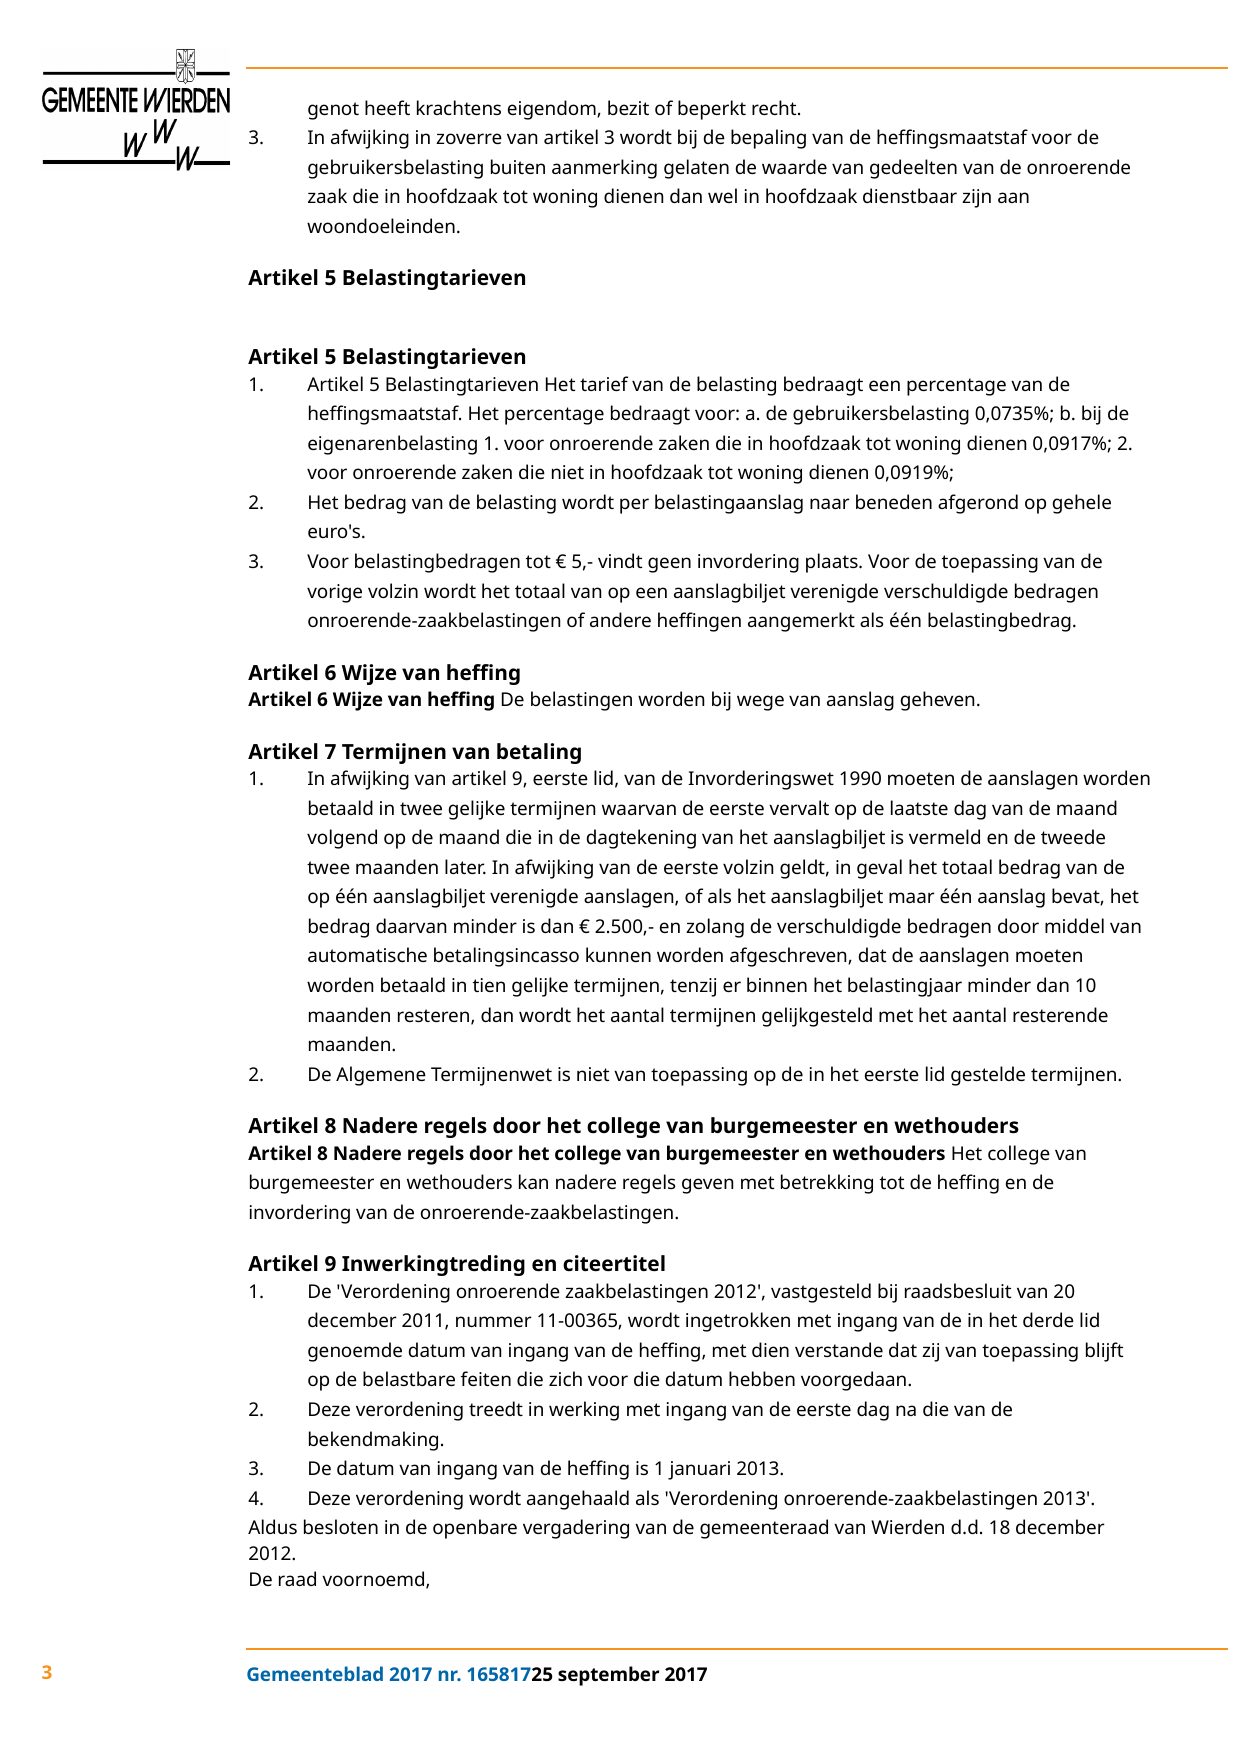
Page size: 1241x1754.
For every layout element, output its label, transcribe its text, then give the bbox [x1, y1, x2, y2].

list Artikel 5 Belastingtarieven Het tarief van de belasting bedraagt een percentage van de heffingsmaatstaf. Het percentage bedraagt voor: a. de gebruikersbelasting 0,0735%; b. bij de eigenarenbelasting 1. voor onroerende zaken die in hoofdzaak tot woning dienen 0,0917%; 2. voor onroerende zaken die niet in hoofdzaak tot woning dienen 0,0919%; [248, 371, 1152, 485]
list De 'Verordening onroerende zaakbelastingen 2012', vastgesteld bij raadsbesluit van 20 december 2011, nummer 11-00365, wordt ingetrokken met ingang van de in het derde lid genoemde datum van ingang van de heffing, met dien verstande dat zij van toepassing blijft op de belastbare feiten die zich voor die datum hebben voorgedaan. [248, 1278, 1152, 1392]
text Artikel 8 Nadere regels door het college van burgemeester en wethouders Het college van burgemeester en wethouders kan nadere regels geven met betrekking tot de heffing en de invordering van de onroerende-zaakbelastingen. [248, 1140, 1152, 1225]
list genot heeft krachtens eigendom, bezit of beperkt recht. [248, 95, 1152, 121]
text Artikel 8 Nadere regels door het college van burgemeester en wethouders [248, 1111, 1152, 1140]
text Artikel 7 Termijnen van betaling [248, 737, 1152, 765]
text Artikel 6 Wijze van heffing De belastingen worden bij wege van aanslag geheven. [248, 686, 1152, 712]
list De datum van ingang van de heffing is 1 januari 2013. [248, 1455, 1152, 1481]
text Artikel 6 Wijze van heffing [248, 658, 1152, 686]
text Artikel 9 Inwerkingtreding en citeertitel [248, 1249, 1152, 1278]
list Voor belastingbedragen tot € 5,- vindt geen invordering plaats. Voor de toepassing van de vorige volzin wordt het totaal van op een aanslagbiljet verenigde verschuldigde bedragen onroerende-zaakbelastingen of andere heffingen aangemerkt als één belastingbedrag. [248, 548, 1152, 633]
list In afwijking in zoverre van artikel 3 wordt bij de bepaling van de heffingsmaatstaf voor de gebruikersbelasting buiten aanmerking gelaten de waarde van gedeelten van de onroerende zaak die in hoofdzaak tot woning dienen dan wel in hoofdzaak dienstbaar zijn aan woondoeleinden. [248, 124, 1152, 239]
list Het bedrag van de belasting wordt per belastingaanslag naar beneden afgerond op gehele euro's. [248, 489, 1152, 544]
text Artikel 5 Belastingtarieven [248, 263, 1152, 292]
text De raad voornoemd, [248, 1566, 1152, 1592]
list In afwijking van artikel 9, eerste lid, van de Invorderingswet 1990 moeten de aanslagen worden betaald in twee gelijke termijnen waarvan de eerste vervalt op de laatste dag van de maand volgend op de maand die in de dagtekening van het aanslagbiljet is vermeld en de tweede twee maanden later. In afwijking van de eerste volzin geldt, in geval het totaal bedrag van de op één aanslagbiljet verenigde aanslagen, of als het aanslagbiljet maar één aanslag bevat, het bedrag daarvan minder is dan € 2.500,- en zolang de verschuldigde bedragen door middel van automatische betalingsincasso kunnen worden afgeschreven, dat de aanslagen moeten worden betaald in tien gelijke termijnen, tenzij er binnen het belastingjaar minder dan 10 maanden resteren, dan wordt het aantal termijnen gelijkgesteld met het aantal resterende maanden. [248, 765, 1152, 1057]
list Deze verordening treedt in werking met ingang van de eerste dag na die van de bekendmaking. [248, 1396, 1152, 1452]
list Deze verordening wordt aangehaald als 'Verordening onroerende-zaakbelastingen 2013'. [248, 1485, 1152, 1511]
list De Algemene Termijnenwet is niet van toepassing op de in het eerste lid gestelde termijnen. [248, 1061, 1152, 1087]
picture [41, 47, 231, 172]
text Aldus besloten in de openbare vergadering van de gemeenteraad van Wierden d.d. 18 december 2012. [248, 1514, 1152, 1566]
text Artikel 5 Belastingtarieven [248, 342, 1152, 371]
